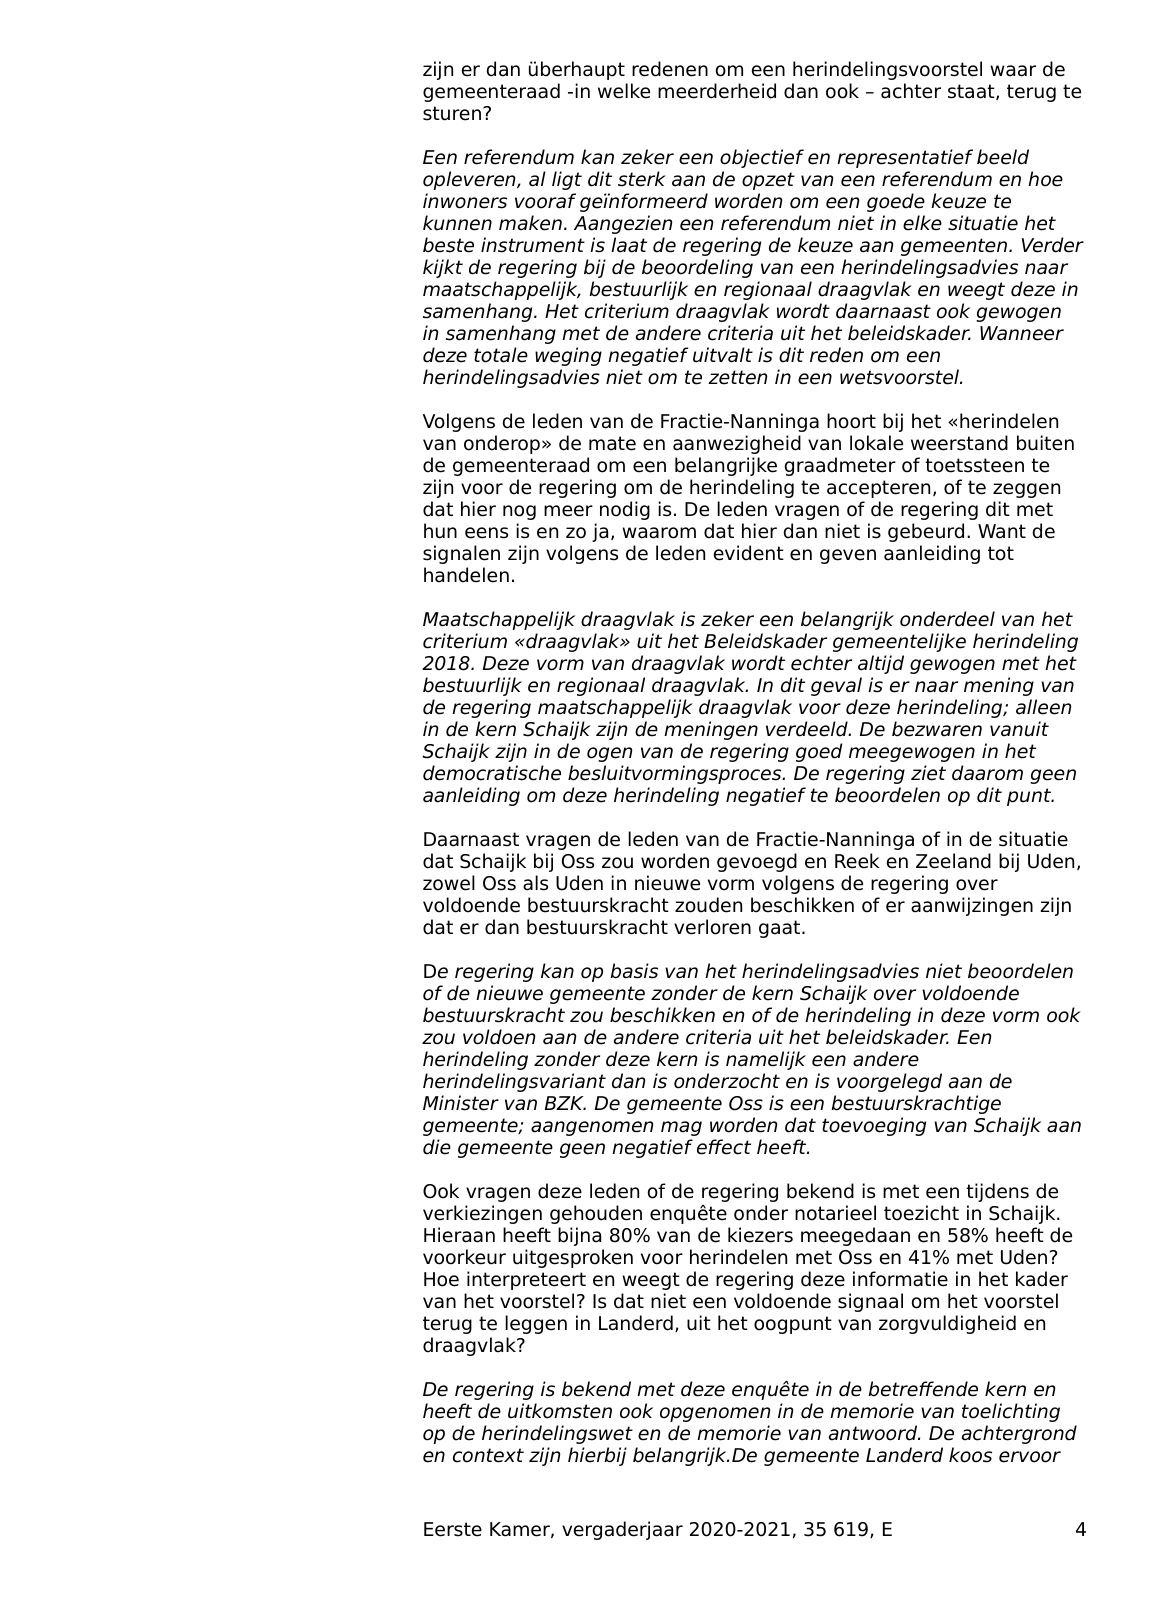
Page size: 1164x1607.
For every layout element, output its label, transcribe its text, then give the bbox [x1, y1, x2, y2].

text De regering kan op basis van het herindelingsadvies niet beoordelen of de nieuwe gemeente zonder de kern Schaijk over voldoende bestuurskracht zou beschikken en of de herindeling in deze vorm ook zou voldoen aan de andere criteria uit het beleidskader. Een herindeling zonder deze kern is namelijk een andere herindelingsvariant dan is onderzocht en is voorgelegd aan de Minister van BZK. De gemeente Oss is een bestuurskrachtige gemeente; aangenomen mag worden dat toevoeging van Schaijk aan die gemeente geen negatief effect heeft. [422, 961, 1087, 1159]
text Daarnaast vragen de leden van de Fractie-Nanninga of in de situatie dat Schaijk bij Oss zou worden gevoegd en Reek en Zeeland bij Uden, zowel Oss als Uden in nieuwe vorm volgens de regering over voldoende bestuurskracht zouden beschikken of er aanwijzingen zijn dat er dan bestuurskracht verloren gaat. [422, 829, 1087, 939]
text Maatschappelijk draagvlak is zeker een belangrijk onderdeel van het criterium «draagvlak» uit het Beleidskader gemeentelijke herindeling 2018. Deze vorm van draagvlak wordt echter altijd gewogen met het bestuurlijk en regionaal draagvlak. In dit geval is er naar mening van de regering maatschappelijk draagvlak voor deze herindeling; alleen in de kern Schaijk zijn de meningen verdeeld. De bezwaren vanuit Schaijk zijn in de ogen van de regering goed meegewogen in het democratische besluitvormingsproces. De regering ziet daarom geen aanleiding om deze herindeling negatief te beoordelen op dit punt. [422, 609, 1087, 807]
text Een referendum kan zeker een objectief en representatief beeld opleveren, al ligt dit sterk aan de opzet van een referendum en hoe inwoners vooraf geïnformeerd worden om een goede keuze te kunnen maken. Aangezien een referendum niet in elke situatie het beste instrument is laat de regering de keuze aan gemeenten. Verder kijkt de regering bij de beoordeling van een herindelingsadvies naar maatschappelijk, bestuurlijk en regionaal draagvlak en weegt deze in samenhang. Het criterium draagvlak wordt daarnaast ook gewogen in samenhang met de andere criteria uit het beleidskader. Wanneer deze totale weging negatief uitvalt is dit reden om een herindelingsadvies niet om te zetten in een wetsvoorstel. [422, 147, 1087, 389]
text zijn er dan überhaupt redenen om een herindelingsvoorstel waar de gemeenteraad -in welke meerderheid dan ook – achter staat, terug te sturen? [422, 59, 1087, 125]
text Ook vragen deze leden of de regering bekend is met een tijdens de verkiezingen gehouden enquête onder notarieel toezicht in Schaijk. Hieraan heeft bijna 80% van de kiezers meegedaan en 58% heeft de voorkeur uitgesproken voor herindelen met Oss en 41% met Uden? Hoe interpreteert en weegt de regering deze informatie in het kader van het voorstel? Is dat niet een voldoende signaal om het voorstel terug te leggen in Landerd, uit het oogpunt van zorgvuldigheid en draagvlak? [422, 1181, 1087, 1357]
text Volgens de leden van de Fractie-Nanninga hoort bij het «herindelen van onderop» de mate en aanwezigheid van lokale weerstand buiten de gemeenteraad om een belangrijke graadmeter of toetssteen te zijn voor de regering om de herindeling te accepteren, of te zeggen dat hier nog meer nodig is. De leden vragen of de regering dit met hun eens is en zo ja, waarom dat hier dan niet is gebeurd. Want de signalen zijn volgens de leden evident en geven aanleiding tot handelen. [422, 411, 1087, 587]
text De regering is bekend met deze enquête in de betreffende kern en heeft de uitkomsten ook opgenomen in de memorie van toelichting op de herindelingswet en de memorie van antwoord. De achtergrond en context zijn hierbij belangrijk.De gemeente Landerd koos ervoor [422, 1379, 1087, 1467]
